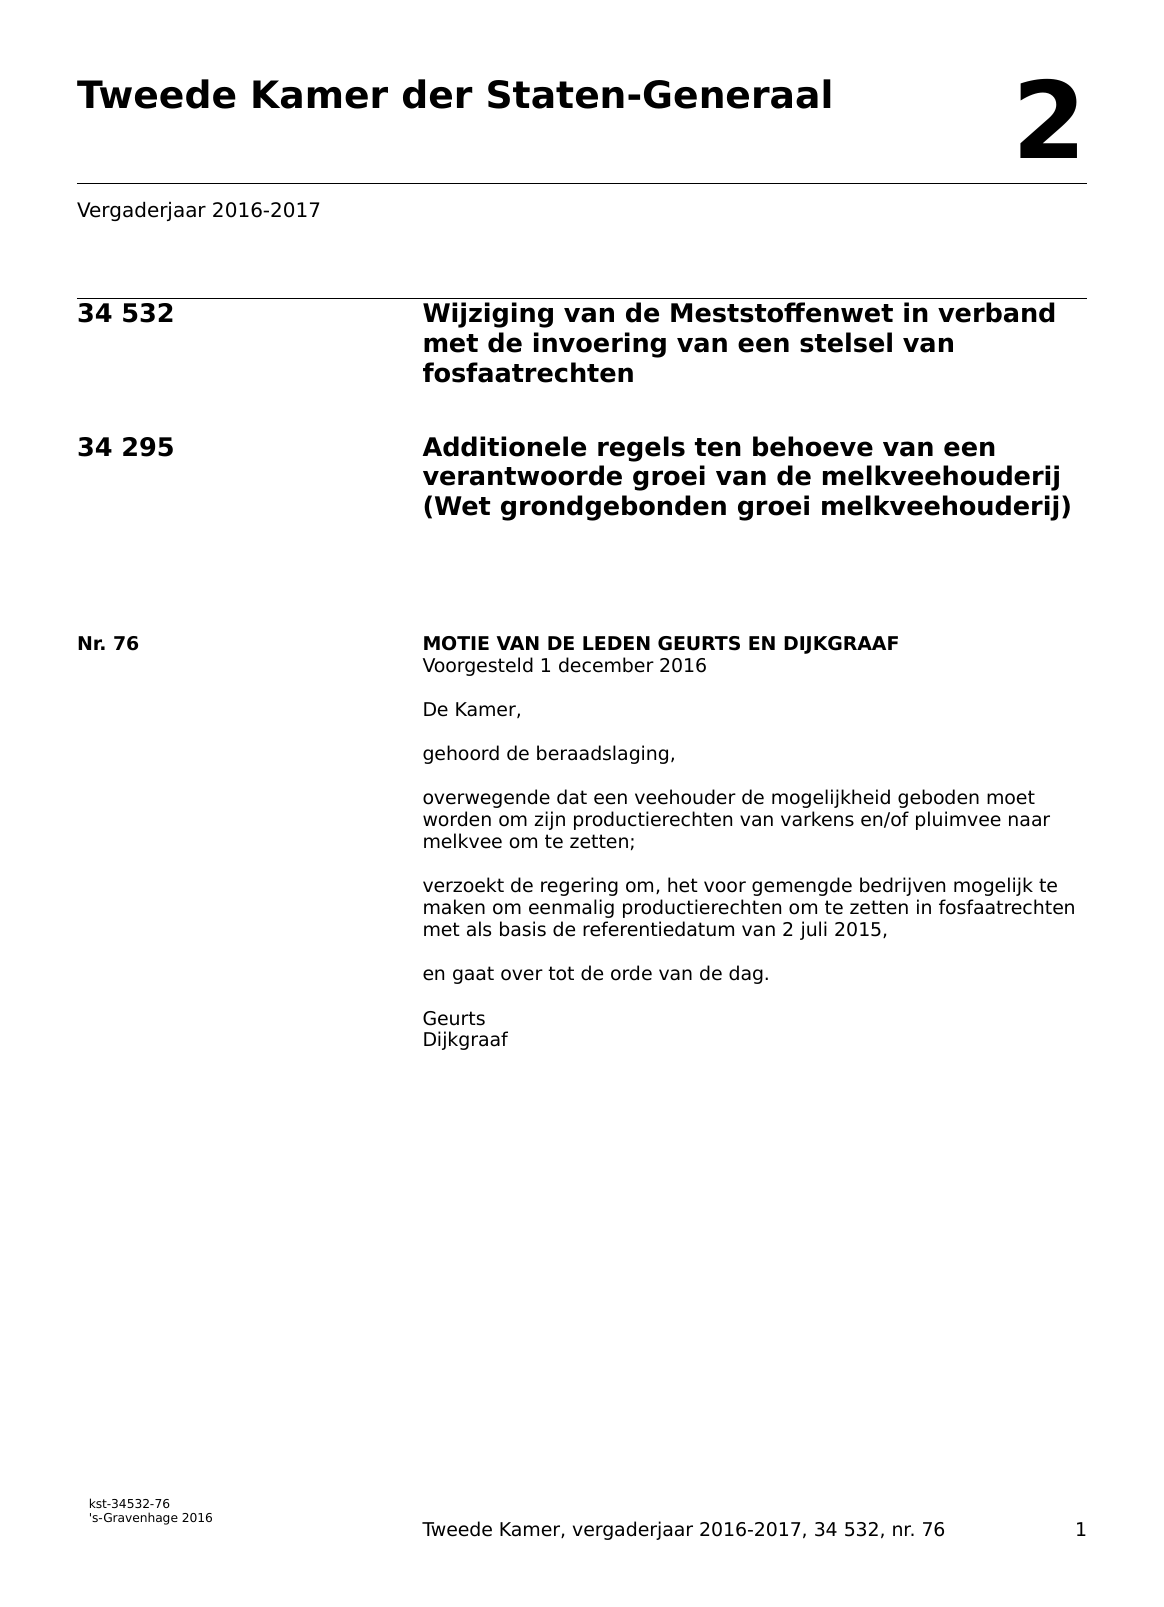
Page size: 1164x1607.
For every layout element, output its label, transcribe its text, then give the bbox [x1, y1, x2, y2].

text gehoord de beraadslaging, [422, 743, 1087, 765]
text Geurts [422, 1007, 1087, 1029]
text Dijkgraaf [422, 1029, 1087, 1051]
text 's-Gravenhage 2016 [88, 1511, 323, 1525]
table_cell Vergaderjaar 2016-2017 [77, 184, 1087, 298]
table_header Tweede Kamer der Staten-Generaal [77, 59, 886, 183]
text De Kamer, [422, 699, 1087, 721]
subtitle Nr. 76 MOTIE VAN DE LEDEN GEURTS EN DIJKGRAAF [77, 632, 1087, 654]
text Voorgesteld 1 december 2016 [422, 654, 1087, 676]
table_header 2 [886, 59, 1087, 183]
text overwegende dat een veehouder de mogelijkheid geboden moet worden om zijn productierechten van varkens en/of pluimvee naar melkvee om te zetten; [422, 787, 1087, 853]
text verzoekt de regering om, het voor gemengde bedrijven mogelijk te maken om eenmalig productierechten om te zetten in fosfaatrechten met als basis de referentiedatum van 2 juli 2015, [422, 875, 1087, 941]
subtitle 34 532 Wijziging van de Meststoffenwet in verband met de invoering van een stelsel van fosfaatrechten [77, 299, 1087, 388]
text en gaat over tot de orde van de dag. [422, 963, 1087, 985]
subtitle 34 295 Additionele regels ten behoeve van een verantwoorde groei van de melkveehouderij (Wet grondgebonden groei melkveehouderij) [77, 432, 1087, 521]
text kst-34532-76 [88, 1497, 323, 1511]
